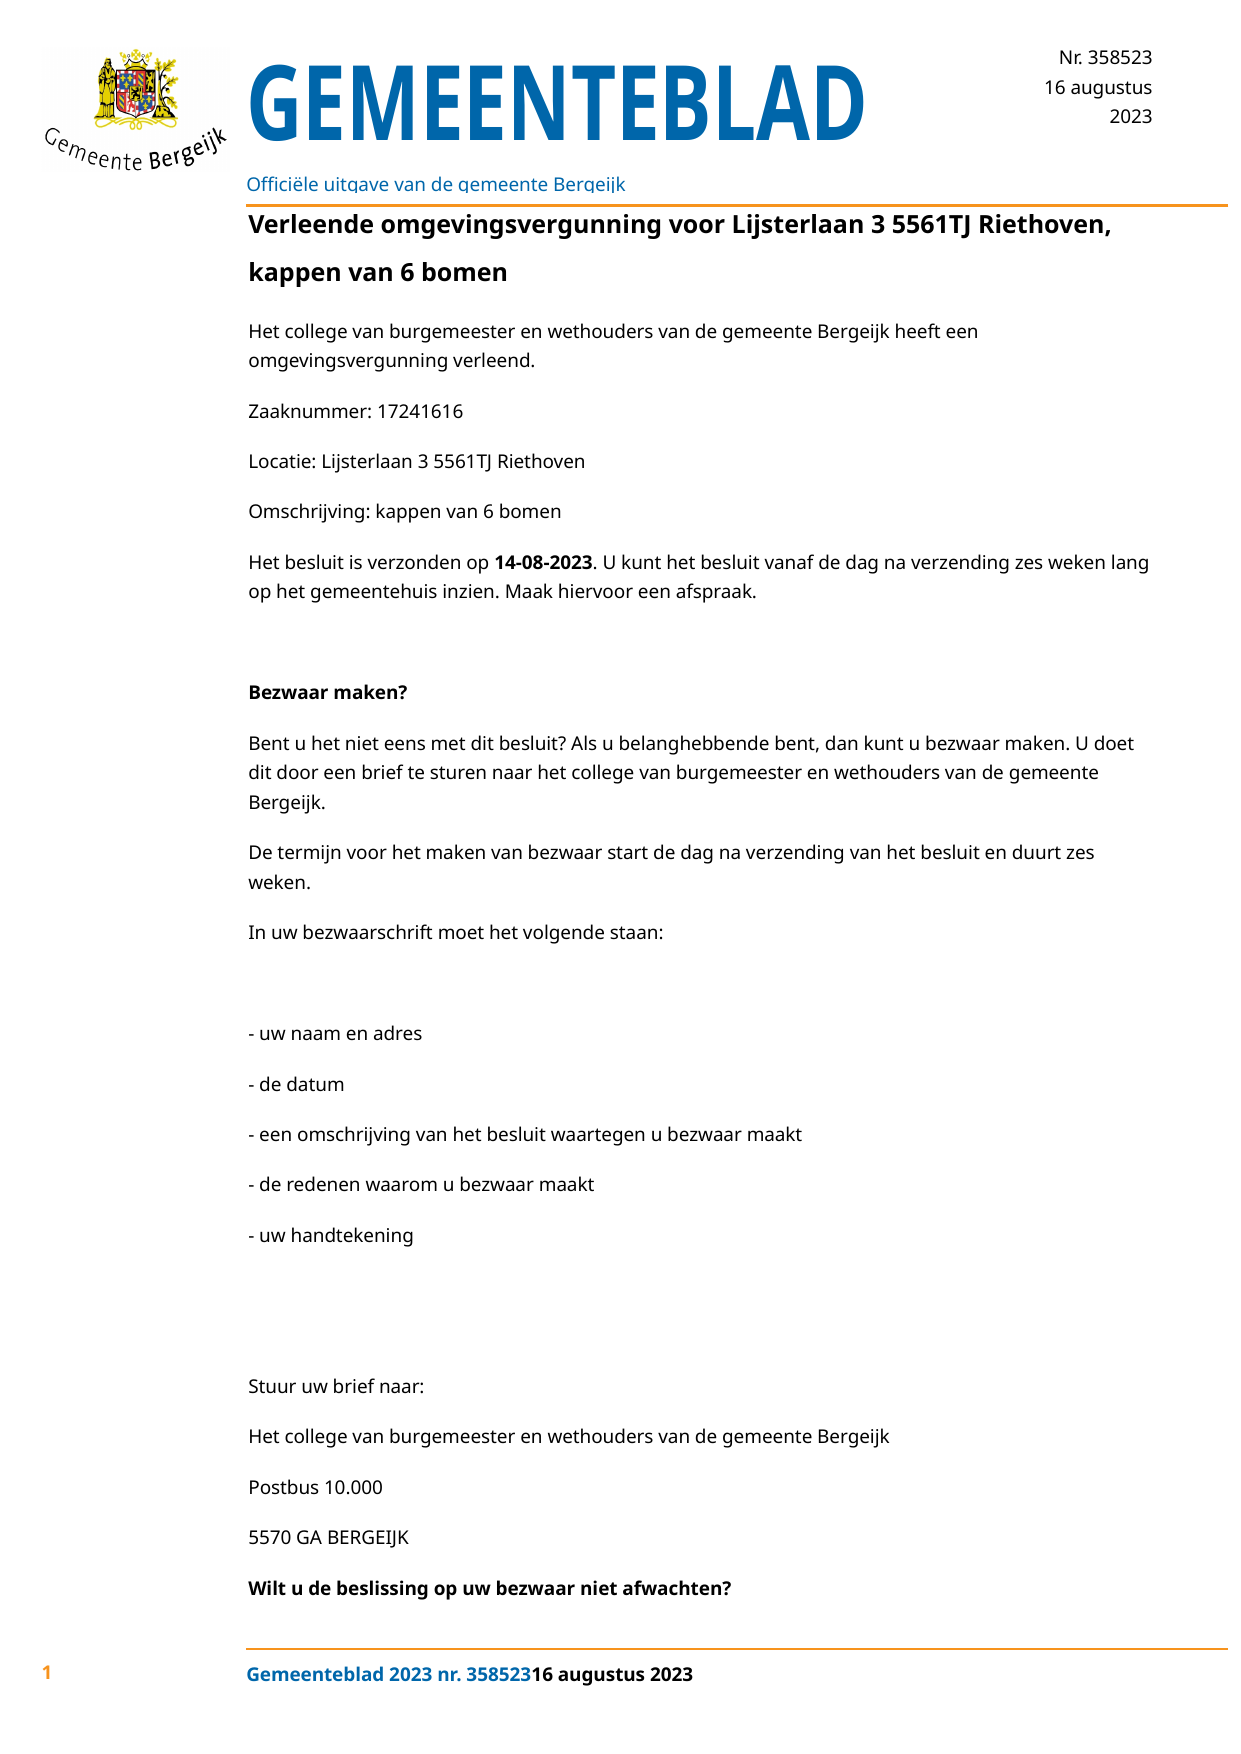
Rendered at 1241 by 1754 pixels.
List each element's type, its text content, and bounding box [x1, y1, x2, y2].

text Locatie: Lijsterlaan 3 5561TJ Riethoven [248, 448, 1152, 474]
text Wilt u de beslissing op uw bezwaar niet afwachten? [248, 1575, 1152, 1601]
text - uw handtekening [248, 1222, 1152, 1248]
text 5570 GA BERGEIJK [248, 1524, 1152, 1550]
text - de redenen waarom u bezwaar maakt [248, 1172, 1152, 1197]
text - uw naam en adres [248, 1020, 1152, 1046]
text Stuur uw brief naar: [248, 1373, 1152, 1399]
text Het college van burgemeester en wethouders van de gemeente Bergeijk [248, 1424, 1152, 1449]
text - een omschrijving van het besluit waartegen u bezwaar maakt [248, 1121, 1152, 1147]
picture [41, 47, 231, 172]
text - de datum [248, 1071, 1152, 1097]
text De termijn voor het maken van bezwaar start de dag na verzending van het besluit en duurt zes weken. [248, 839, 1152, 895]
text Postbus 10.000 [248, 1474, 1152, 1500]
text Omschrijving: kappen van 6 bomen [248, 499, 1152, 524]
text Bent u het niet eens met dit besluit? Als u belanghebbende bent, dan kunt u bezwaar maken. U doet dit door een brief te sturen naar het college van burgemeester en wethouders van de gemeente Bergeijk. [248, 730, 1152, 815]
text In uw bezwaarschrift moet het volgende staan: [248, 919, 1152, 945]
text Het college van burgemeester en wethouders van de gemeente Bergeijk heeft een omgevingsvergunning verleend. [248, 318, 1152, 373]
text Verleende omgevingsvergunning voor Lijsterlaan 3 5561TJ Riethoven, kappen van 6 bomen [248, 207, 1152, 288]
text Bezwaar maken? [248, 679, 1152, 705]
text Zaaknummer: 17241616 [248, 398, 1152, 424]
text Het besluit is verzonden op 14-08-2023. U kunt het besluit vanaf de dag na verzending zes weken lang op het gemeentehuis inzien. Maak hiervoor een afspraak. [248, 549, 1152, 604]
